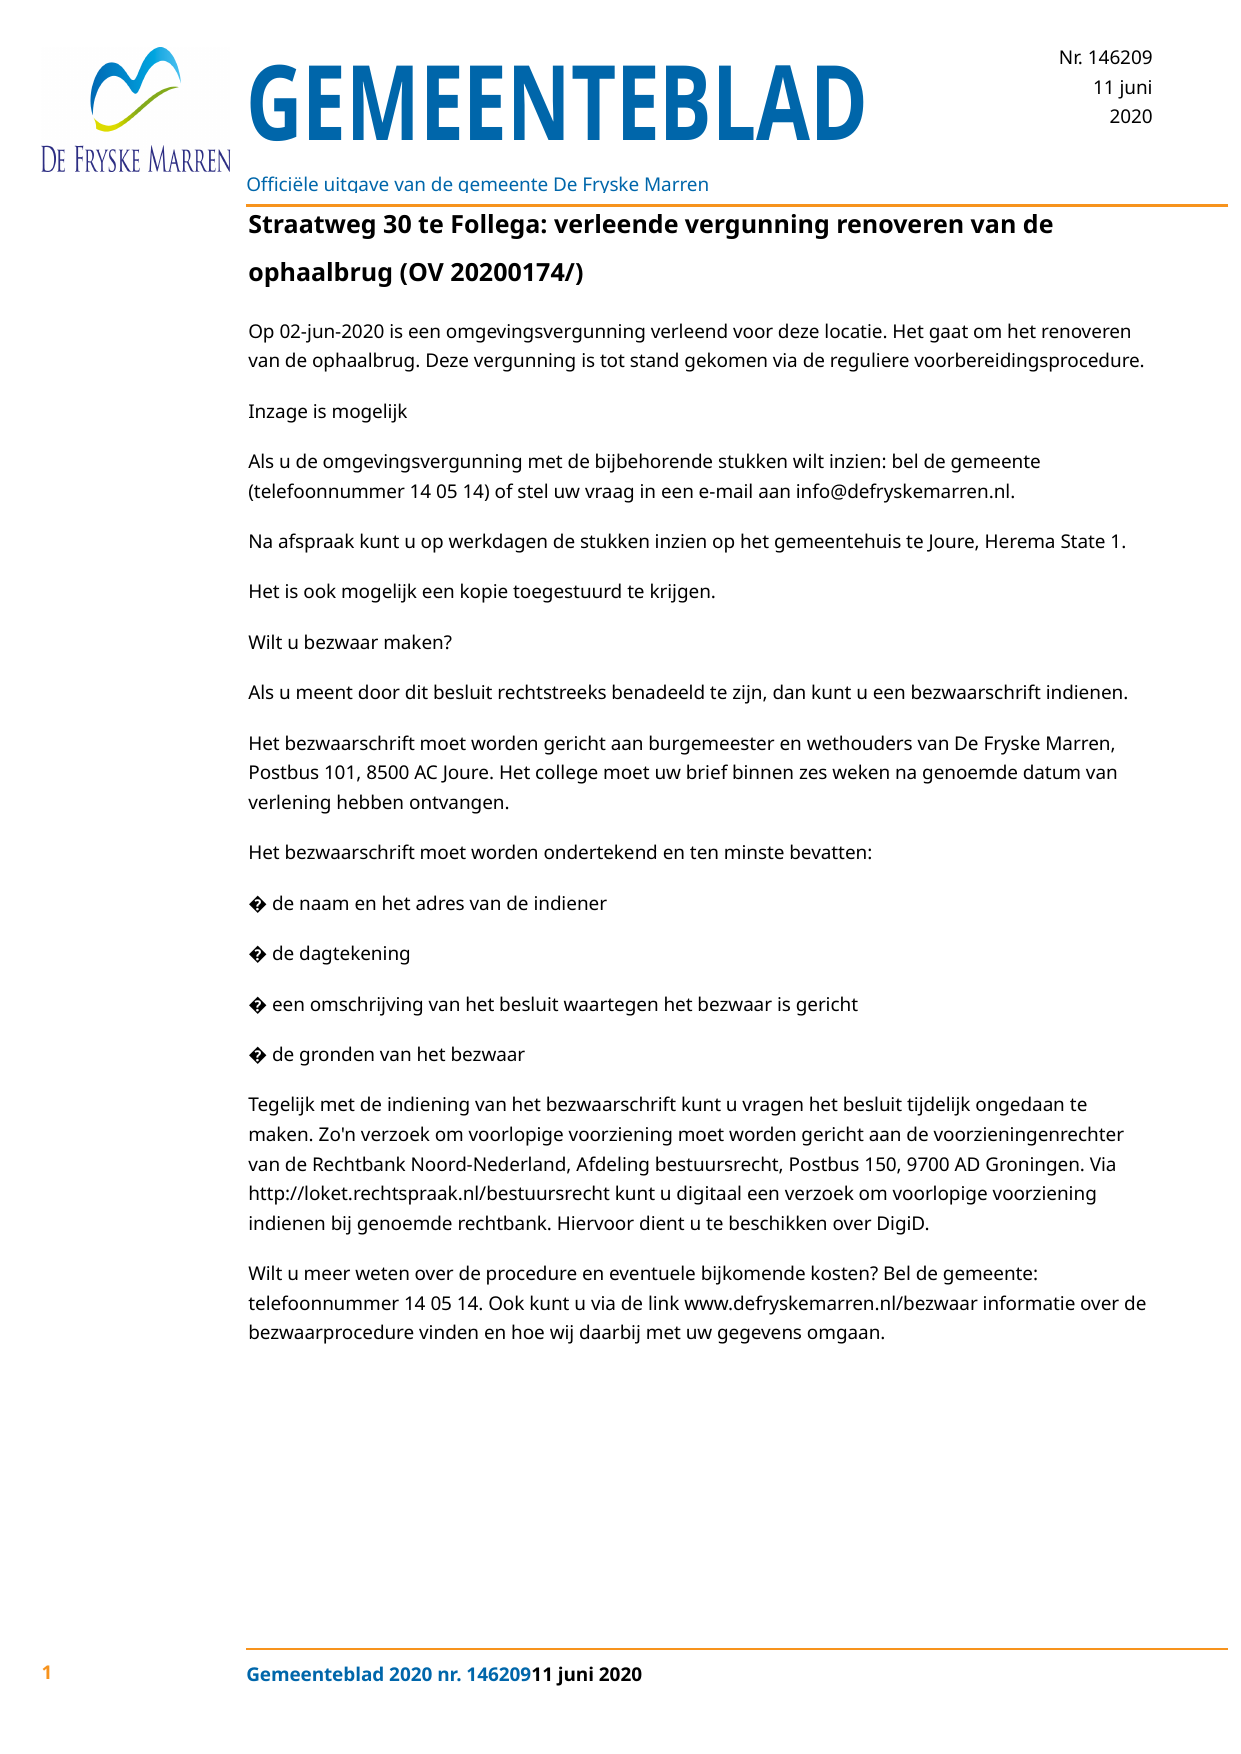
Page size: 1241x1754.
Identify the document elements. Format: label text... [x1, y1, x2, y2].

text Wilt u meer weten over de procedure en eventuele bijkomende kosten? Bel de gemeente: telefoonnummer 14 05 14. Ook kunt u via de link www.defryskemarren.nl/bezwaar informatie over de bezwaarprocedure vinden en hoe wij daarbij met uw gegevens omgaan. [248, 1260, 1152, 1345]
text Inzage is mogelijk [248, 398, 1152, 424]
text � een omschrijving van het besluit waartegen het bezwaar is gericht [248, 991, 1152, 1017]
text Tegelijk met de indiening van het bezwaarschrift kunt u vragen het besluit tijdelijk ongedaan te maken. Zo'n verzoek om voorlopige voorziening moet worden gericht aan de voorzieningenrechter van de Rechtbank Noord-Nederland, Afdeling bestuursrecht, Postbus 150, 9700 AD Groningen. Via http://loket.rechtspraak.nl/bestuursrecht kunt u digitaal een verzoek om voorlopige voorziening indienen bij genoemde rechtbank. Hiervoor dient u te beschikken over DigiD. [248, 1092, 1152, 1236]
text Na afspraak kunt u op werkdagen de stukken inzien op het gemeentehuis te Joure, Herema State 1. [248, 528, 1152, 554]
text � de gronden van het bezwaar [248, 1041, 1152, 1067]
text Wilt u bezwaar maken? [248, 629, 1152, 655]
picture [41, 47, 231, 172]
text � de naam en het adres van de indiener [248, 890, 1152, 916]
text � de dagtekening [248, 940, 1152, 966]
text Het is ook mogelijk een kopie toegestuurd te krijgen. [248, 579, 1152, 604]
text Het bezwaarschrift moet worden ondertekend en ten minste bevatten: [248, 839, 1152, 865]
text Het bezwaarschrift moet worden gericht aan burgemeester en wethouders van De Fryske Marren, Postbus 101, 8500 AC Joure. Het college moet uw brief binnen zes weken na genoemde datum van verlening hebben ontvangen. [248, 730, 1152, 815]
text Als u meent door dit besluit rechtstreeks benadeeld te zijn, dan kunt u een bezwaarschrift indienen. [248, 679, 1152, 705]
text Op 02-jun-2020 is een omgevingsvergunning verleend voor deze locatie. Het gaat om het renoveren van de ophaalbrug. Deze vergunning is tot stand gekomen via de reguliere voorbereidingsprocedure. [248, 318, 1152, 373]
text Straatweg 30 te Follega: verleende vergunning renoveren van de ophaalbrug (OV 20200174/) [248, 207, 1152, 288]
text Als u de omgevingsvergunning met de bijbehorende stukken wilt inzien: bel de gemeente (telefoonnummer 14 05 14) of stel uw vraag in een e-mail aan info@defryskemarren.nl. [248, 448, 1152, 504]
